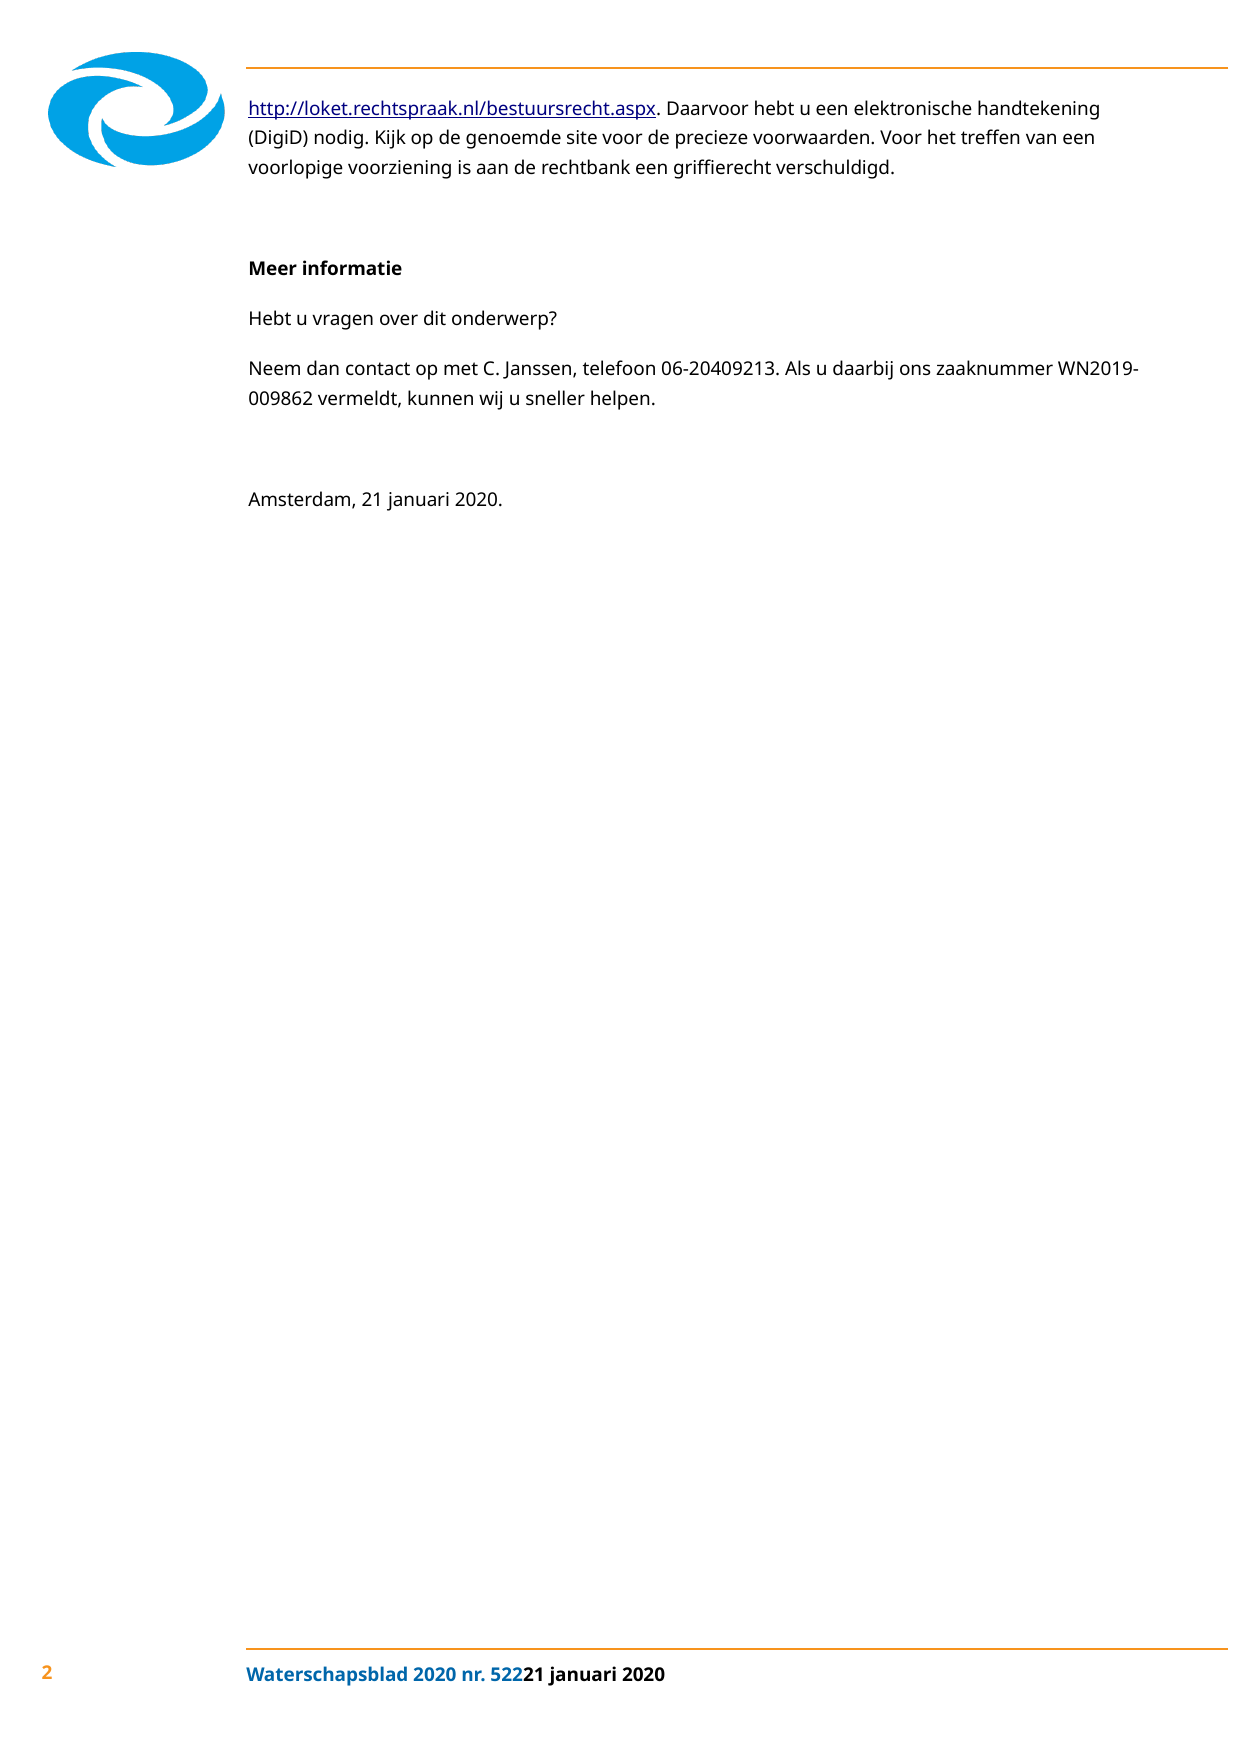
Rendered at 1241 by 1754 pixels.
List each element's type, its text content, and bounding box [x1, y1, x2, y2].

picture [41, 47, 231, 172]
text Meer informatie [248, 255, 1152, 281]
text http://loket.rechtspraak.nl/bestuursrecht.aspx. Daarvoor hebt u een elektronische handtekening (DigiD) nodig. Kijk op de genoemde site voor de precieze voorwaarden. Voor het treffen van een voorlopige voorziening is aan de rechtbank een griffierecht verschuldigd. [248, 95, 1152, 180]
text Hebt u vragen over dit onderwerp? [248, 305, 1152, 331]
text Amsterdam, 21 januari 2020. [248, 486, 1152, 512]
text Neem dan contact op met C. Janssen, telefoon 06-20409213. Als u daarbij ons zaaknummer WN2019-009862 vermeldt, kunnen wij u sneller helpen. [248, 356, 1152, 411]
